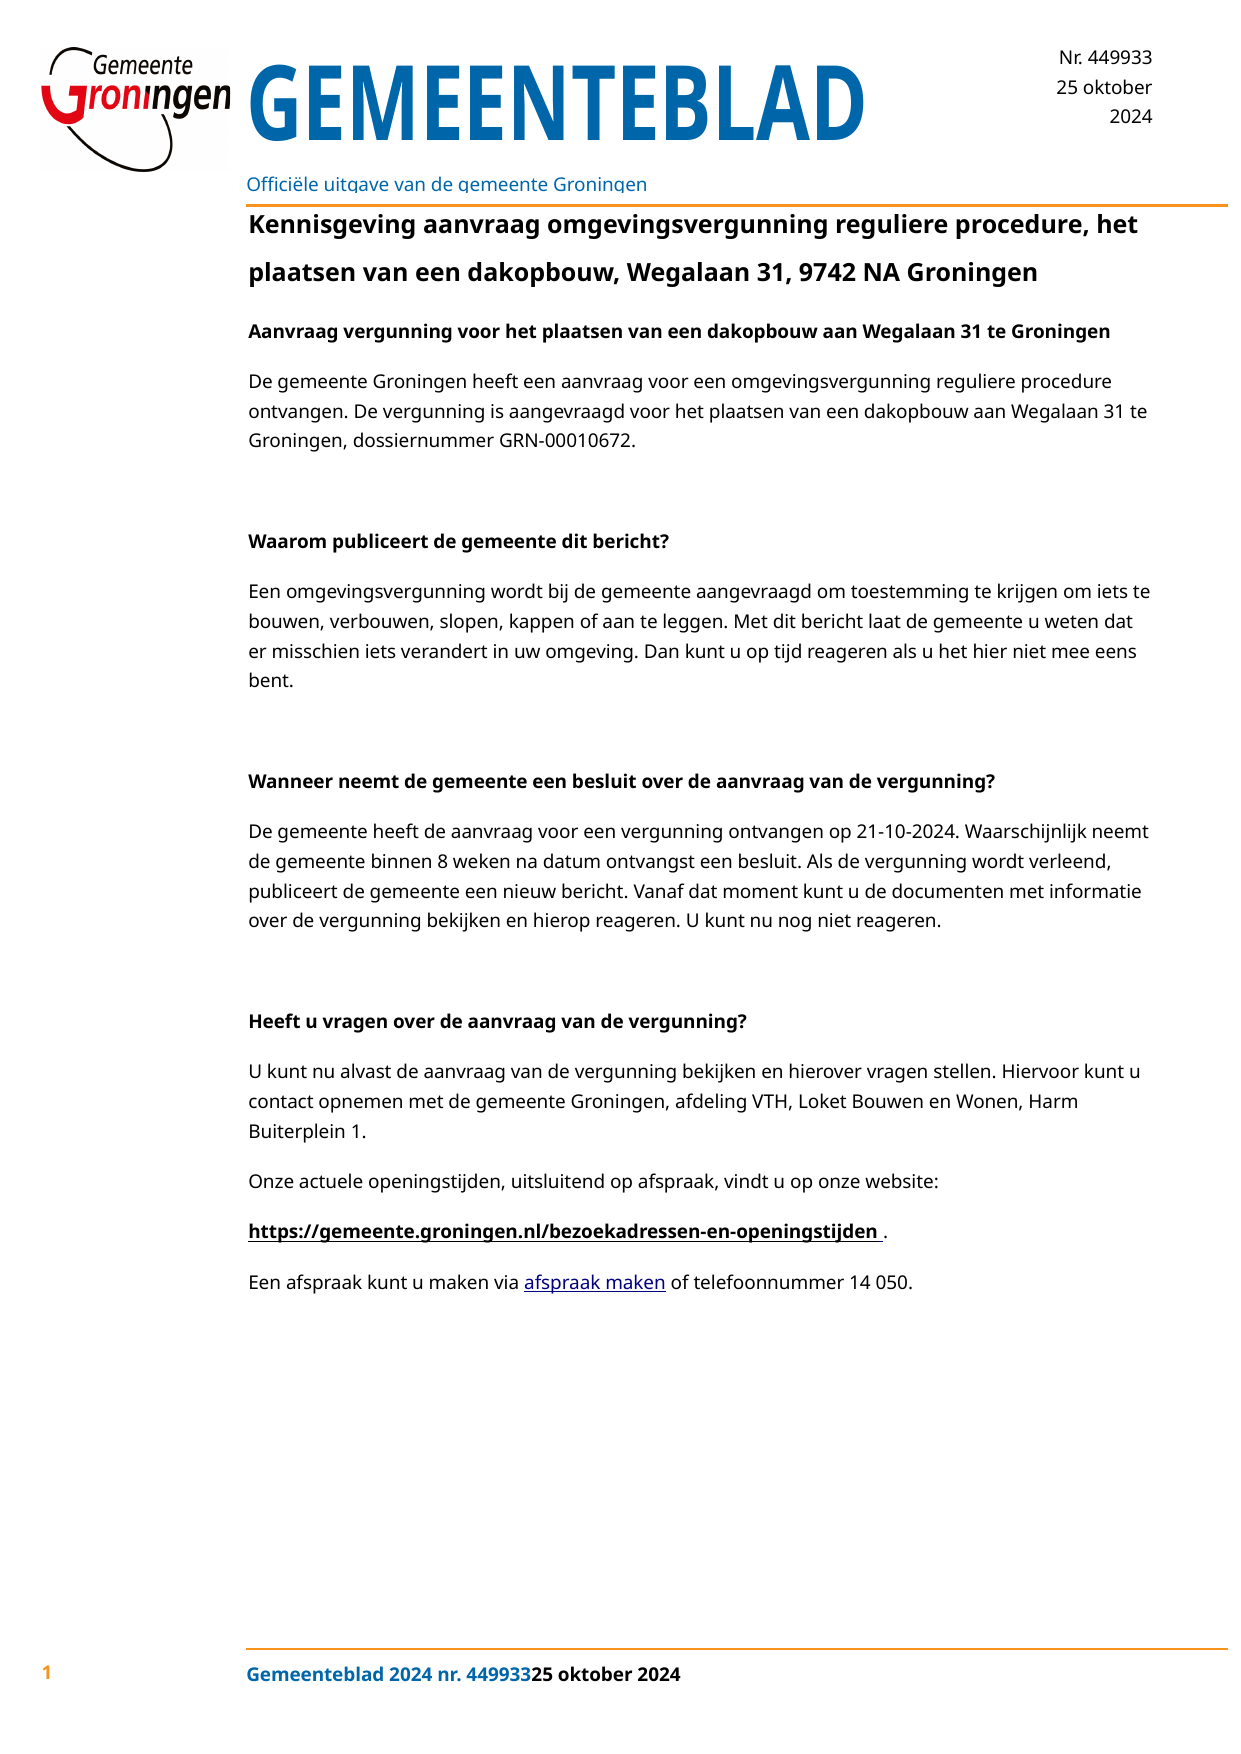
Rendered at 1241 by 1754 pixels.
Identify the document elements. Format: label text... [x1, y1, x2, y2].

picture [41, 47, 231, 172]
text U kunt nu alvast de aanvraag van de vergunning bekijken en hierover vragen stellen. Hiervoor kunt u contact opnemen met de gemeente Groningen, afdeling VTH, Loket Bouwen en Wonen, Harm Buiterplein 1. [248, 1059, 1152, 1144]
text De gemeente Groningen heeft een aanvraag voor een omgevingsvergunning reguliere procedure ontvangen. De vergunning is aangevraagd voor het plaatsen van een dakopbouw aan Wegalaan 31 te Groningen, dossiernummer GRN-00010672. [248, 368, 1152, 453]
text Onze actuele openingstijden, uitsluitend op afspraak, vindt u op onze website: [248, 1168, 1152, 1194]
text Heeft u vragen over de aanvraag van de vergunning? [248, 1008, 1152, 1034]
text Aanvraag vergunning voor het plaatsen van een dakopbouw aan Wegalaan 31 te Groningen [248, 318, 1152, 344]
text De gemeente heeft de aanvraag voor een vergunning ontvangen op 21-10-2024. Waarschijnlijk neemt de gemeente binnen 8 weken na datum ontvangst een besluit. Als de vergunning wordt verleend, publiceert de gemeente een nieuw bericht. Vanaf dat moment kunt u de documenten met informatie over de vergunning bekijken en hierop reageren. U kunt nu nog niet reageren. [248, 819, 1152, 933]
text Een omgevingsvergunning wordt bij de gemeente aangevraagd om toestemming te krijgen om iets te bouwen, verbouwen, slopen, kappen of aan te leggen. Met dit bericht laat de gemeente u weten dat er misschien iets verandert in uw omgeving. Dan kunt u op tijd reageren als u het hier niet mee eens bent. [248, 579, 1152, 693]
text Een afspraak kunt u maken via afspraak maken of telefoonnummer 14 050. [248, 1269, 1152, 1295]
text Waarom publiceert de gemeente dit bericht? [248, 528, 1152, 554]
text Wanneer neemt de gemeente een besluit over de aanvraag van de vergunning? [248, 768, 1152, 794]
text https://gemeente.groningen.nl/bezoekadressen-en-openingstijden . [248, 1219, 1152, 1244]
text Kennisgeving aanvraag omgevingsvergunning reguliere procedure, het plaatsen van een dakopbouw, Wegalaan 31, 9742 NA Groningen [248, 207, 1152, 288]
